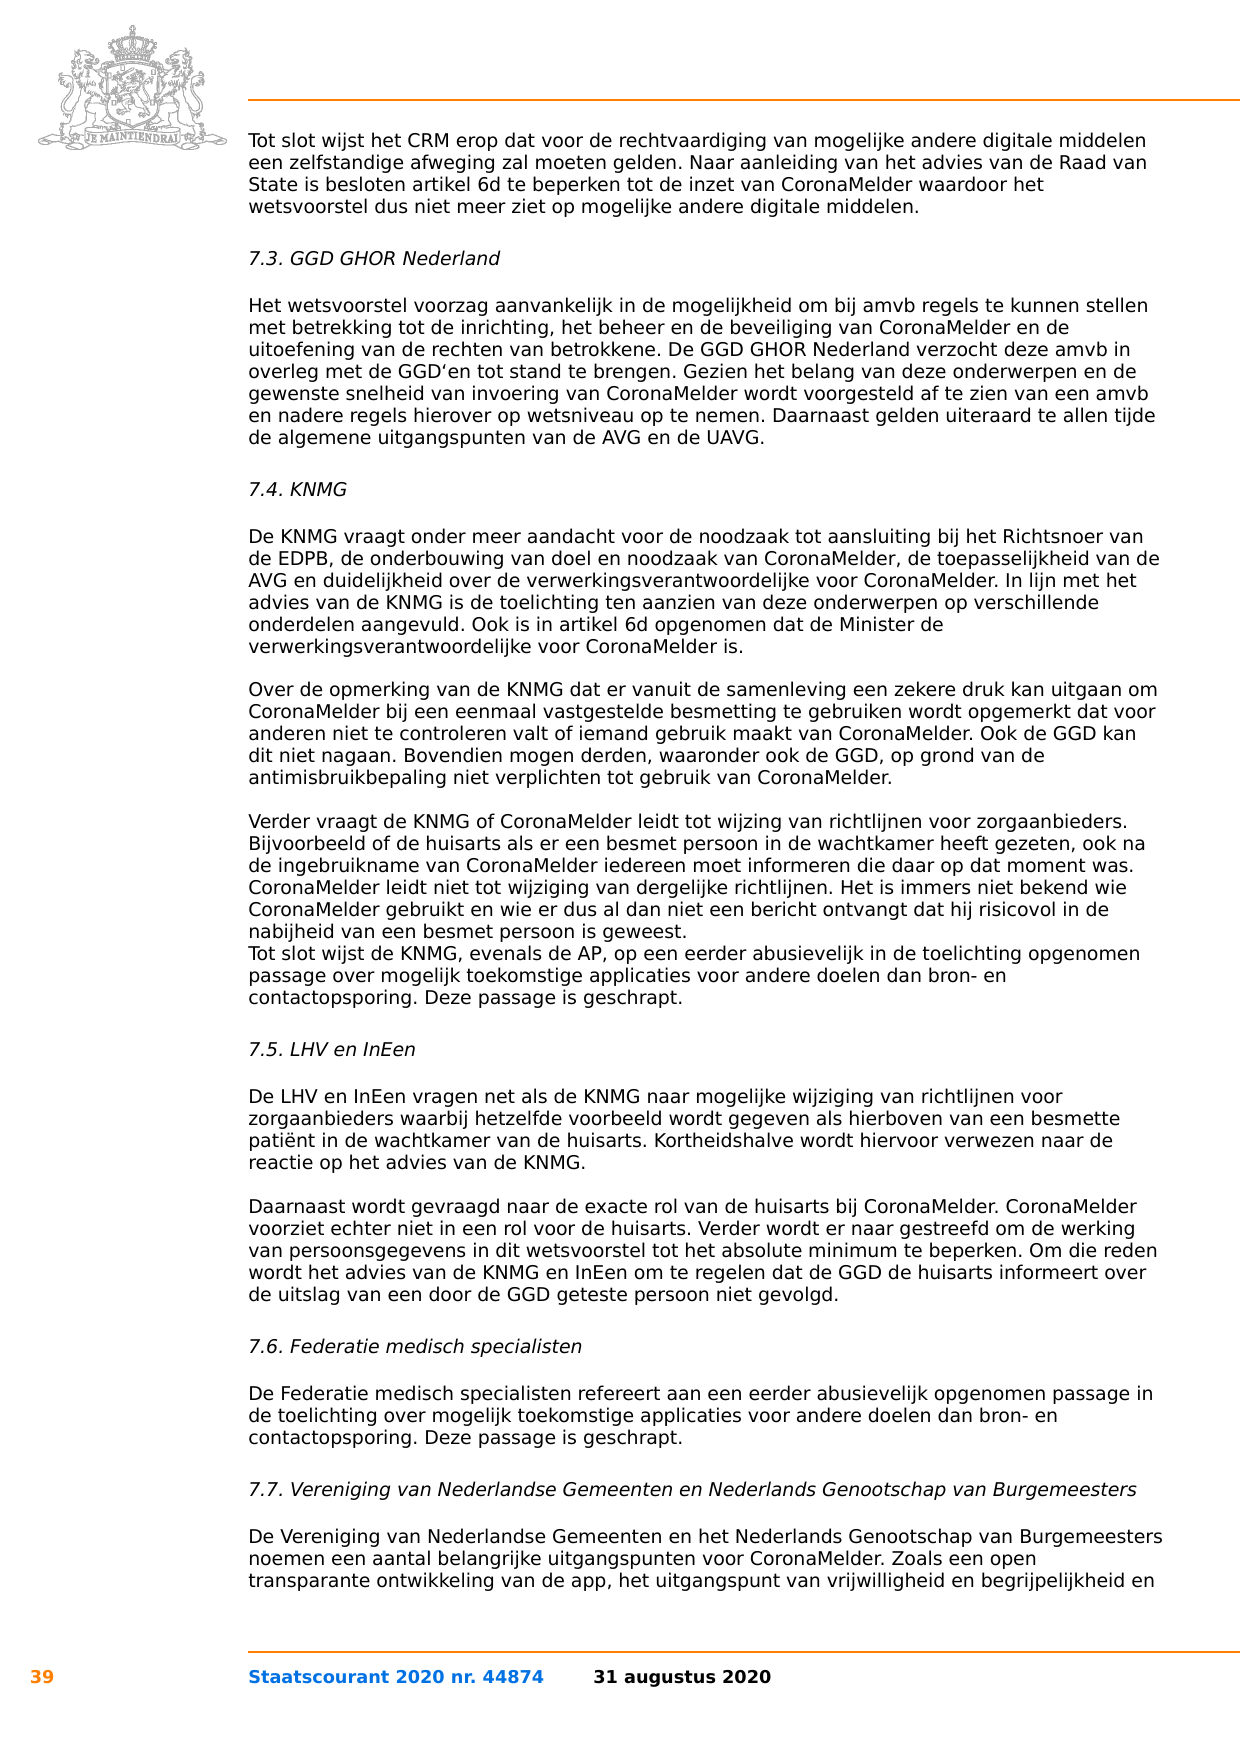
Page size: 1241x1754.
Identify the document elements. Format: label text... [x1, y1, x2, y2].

subtitle 7.5. LHV en InEen [248, 1039, 1163, 1061]
subtitle 7.3. GGD GHOR Nederland [248, 248, 1163, 270]
text Daarnaast wordt gevraagd naar de exacte rol van de huisarts bij CoronaMelder. CoronaMelder voorziet echter niet in een rol voor de huisarts. Verder wordt er naar gestreefd om de werking van persoonsgegevens in dit wetsvoorstel tot het absolute minimum te beperken. Om die reden wordt het advies van de KNMG en InEen om te regelen dat de GGD de huisarts informeert over de uitslag van een door de GGD geteste persoon niet gevolgd. [248, 1196, 1163, 1306]
text Verder vraagt de KNMG of CoronaMelder leidt tot wijzing van richtlijnen voor zorgaanbieders. Bijvoorbeeld of de huisarts als er een besmet persoon in de wachtkamer heeft gezeten, ook na de ingebruikname van CoronaMelder iedereen moet informeren die daar op dat moment was. CoronaMelder leidt niet tot wijziging van dergelijke richtlijnen. Het is immers niet bekend wie CoronaMelder gebruikt en wie er dus al dan niet een bericht ontvangt dat hij risicovol in de nabijheid van een besmet persoon is geweest. [248, 811, 1163, 943]
picture [38, 25, 227, 150]
text Tot slot wijst de KNMG, evenals de AP, op een eerder abusievelijk in de toelichting opgenomen passage over mogelijk toekomstige applicaties voor andere doelen dan bron- en contactopsporing. Deze passage is geschrapt. [248, 943, 1163, 1009]
text De Federatie medisch specialisten refereert aan een eerder abusievelijk opgenomen passage in de toelichting over mogelijk toekomstige applicaties voor andere doelen dan bron- en contactopsporing. Deze passage is geschrapt. [248, 1383, 1163, 1448]
text Over de opmerking van de KNMG dat er vanuit de samenleving een zekere druk kan uitgaan om CoronaMelder bij een eenmaal vastgestelde besmetting te gebruiken wordt opgemerkt dat voor anderen niet te controleren valt of iemand gebruik maakt van CoronaMelder. Ook de GGD kan dit niet nagaan. Bovendien mogen derden, waaronder ook de GGD, op grond van de antimisbruikbepaling niet verplichten tot gebruik van CoronaMelder. [248, 679, 1163, 789]
text De LHV en InEen vragen net als de KNMG naar mogelijke wijziging van richtlijnen voor zorgaanbieders waarbij hetzelfde voorbeeld wordt gegeven als hierboven van een besmette patiënt in de wachtkamer van de huisarts. Kortheidshalve wordt hiervoor verwezen naar de reactie op het advies van de KNMG. [248, 1086, 1163, 1174]
subtitle 7.4. KNMG [248, 479, 1163, 501]
subtitle 7.6. Federatie medisch specialisten [248, 1336, 1163, 1358]
text Het wetsvoorstel voorzag aanvankelijk in de mogelijkheid om bij amvb regels te kunnen stellen met betrekking tot de inrichting, het beheer en de beveiliging van CoronaMelder en de uitoefening van de rechten van betrokkene. De GGD GHOR Nederland verzocht deze amvb in overleg met de GGD‘en tot stand te brengen. Gezien het belang van deze onderwerpen en de gewenste snelheid van invoering van CoronaMelder wordt voorgesteld af te zien van een amvb en nadere regels hierover op wetsniveau op te nemen. Daarnaast gelden uiteraard te allen tijde de algemene uitgangspunten van de AVG en de UAVG. [248, 295, 1163, 449]
text Tot slot wijst het CRM erop dat voor de rechtvaardiging van mogelijke andere digitale middelen een zelfstandige afweging zal moeten gelden. Naar aanleiding van het advies van de Raad van State is besloten artikel 6d te beperken tot de inzet van CoronaMelder waardoor het wetsvoorstel dus niet meer ziet op mogelijke andere digitale middelen. [248, 130, 1163, 218]
subtitle 7.7. Vereniging van Nederlandse Gemeenten en Nederlands Genootschap van Burgemeesters [248, 1478, 1163, 1501]
text De Vereniging van Nederlandse Gemeenten en het Nederlands Genootschap van Burgemeesters noemen een aantal belangrijke uitgangspunten voor CoronaMelder. Zoals een open transparante ontwikkeling van de app, het uitgangspunt van vrijwilligheid en begrijpelijkheid en [248, 1526, 1163, 1591]
text De KNMG vraagt onder meer aandacht voor de noodzaak tot aansluiting bij het Richtsnoer van de EDPB, de onderbouwing van doel en noodzaak van CoronaMelder, de toepasselijkheid van de AVG en duidelijkheid over de verwerkingsverantwoordelijke voor CoronaMelder. In lijn met het advies van de KNMG is de toelichting ten aanzien van deze onderwerpen op verschillende onderdelen aangevuld. Ook is in artikel 6d opgenomen dat de Minister de verwerkingsverantwoordelijke voor CoronaMelder is. [248, 526, 1163, 657]
